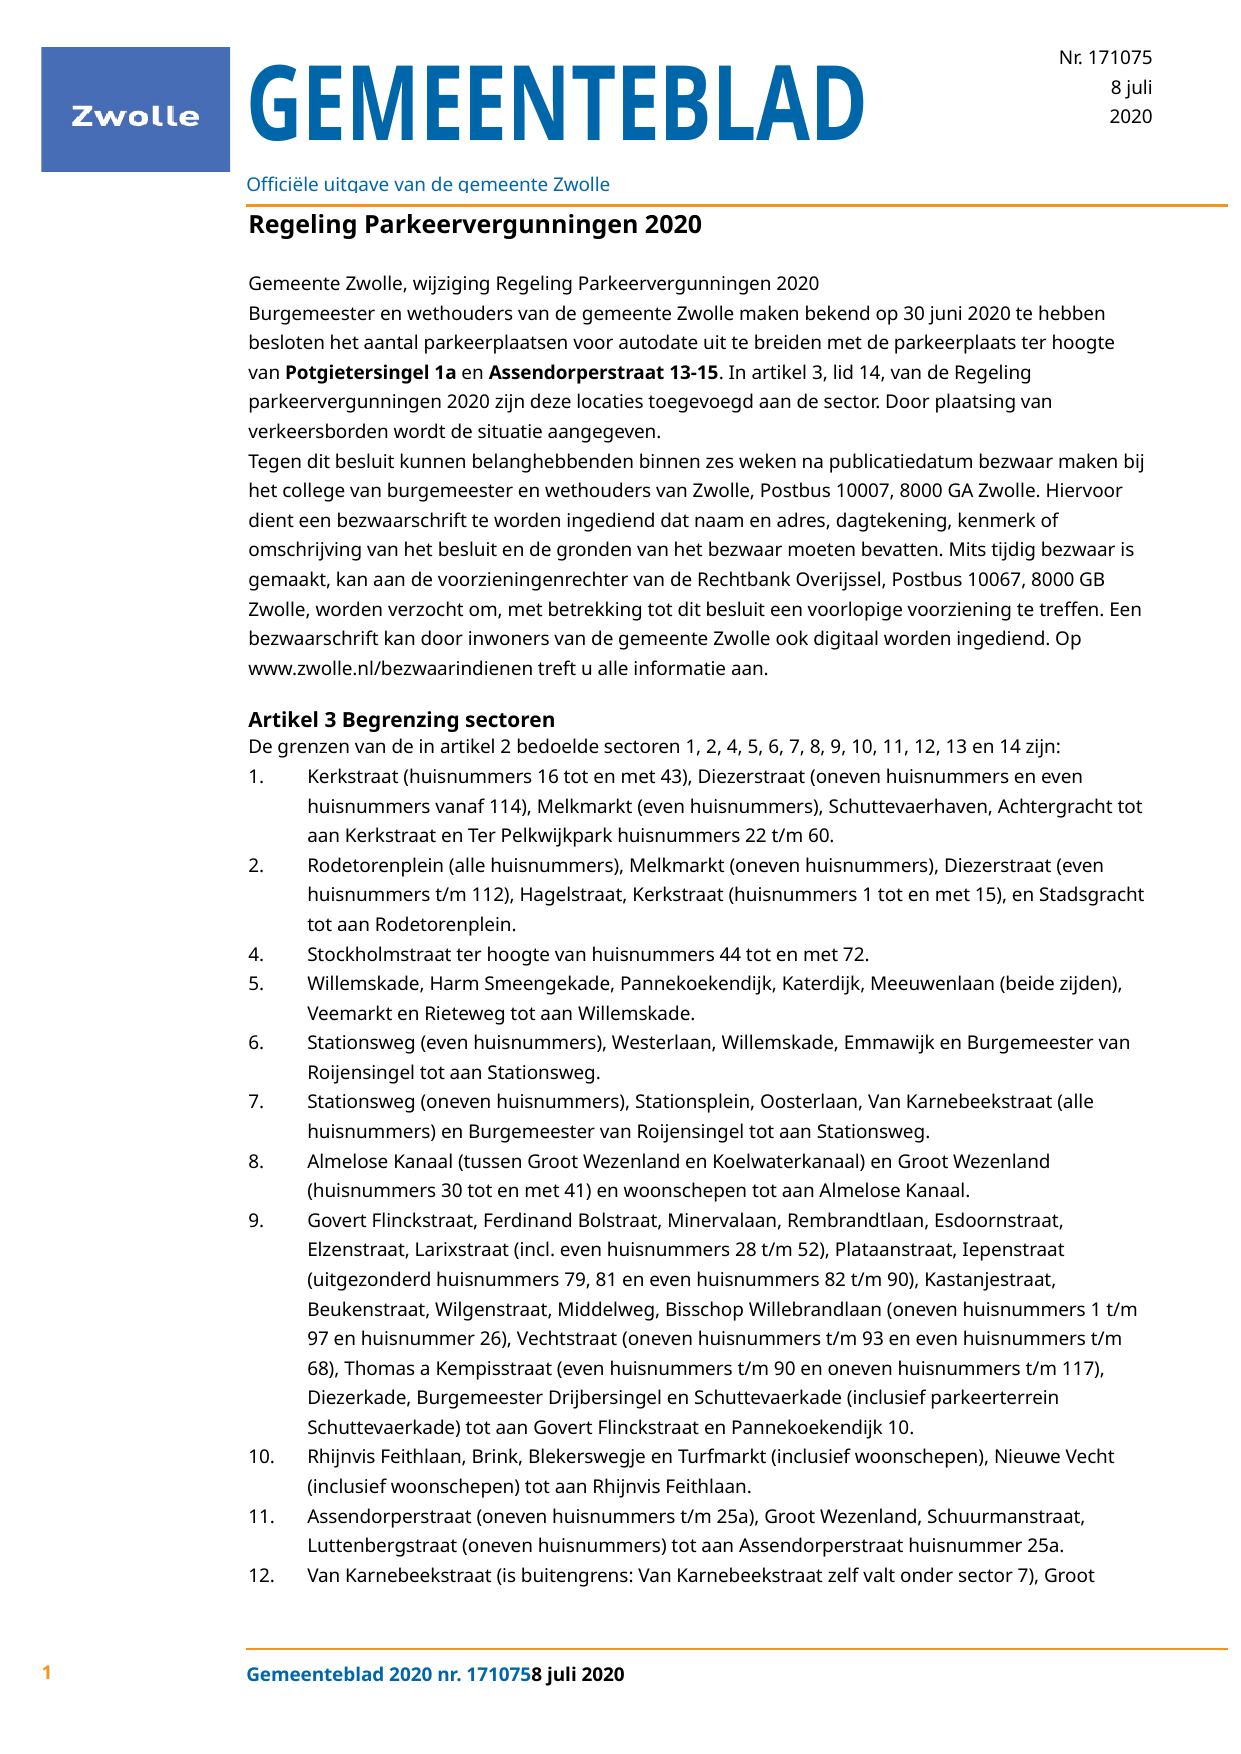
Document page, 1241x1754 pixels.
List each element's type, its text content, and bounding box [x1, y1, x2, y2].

text Tegen dit besluit kunnen belanghebbenden binnen zes weken na publicatiedatum bezwaar maken bij het college van burgemeester en wethouders van Zwolle, Postbus 10007, 8000 GA Zwolle. Hiervoor dient een bezwaarschrift te worden ingediend dat naam en adres, dagtekening, kenmerk of omschrijving van het besluit en de gronden van het bezwaar moeten bevatten. Mits tijdig bezwaar is gemaakt, kan aan de voorzieningenrechter van de Rechtbank Overijssel, Postbus 10067, 8000 GB Zwolle, worden verzocht om, met betrekking tot dit besluit een voorlopige voorziening te treffen. Een bezwaarschrift kan door inwoners van de gemeente Zwolle ook digitaal worden ingediend. Op www.zwolle.nl/bezwaarindienen treft u alle informatie aan. [248, 448, 1152, 681]
list Stationsweg (even huisnummers), Westerlaan, Willemskade, Emmawijk en Burgemeester van Roijensingel tot aan Stationsweg. [248, 1029, 1152, 1085]
list Rhijnvis Feithlaan, Brink, Blekerswegje en Turfmarkt (inclusief woonschepen), Nieuwe Vecht (inclusief woonschepen) tot aan Rhijnvis Feithlaan. [248, 1444, 1152, 1499]
text De grenzen van de in artikel 2 bedoelde sectoren 1, 2, 4, 5, 6, 7, 8, 9, 10, 11, 12, 13 en 14 zijn: [248, 734, 1152, 759]
text Burgemeester en wethouders van de gemeente Zwolle maken bekend op 30 juni 2020 te hebben besloten het aantal parkeerplaatsen voor autodate uit te breiden met de parkeerplaats ter hoogte van Potgietersingel 1a en Assendorperstraat 13-15. In artikel 3, lid 14, van de Regeling parkeervergunningen 2020 zijn deze locaties toegevoegd aan de sector. Door plaatsing van verkeersborden wordt de situatie aangegeven. [248, 300, 1152, 444]
list Assendorperstraat (oneven huisnummers t/m 25a), Groot Wezenland, Schuurmanstraat, Luttenbergstraat (oneven huisnummers) tot aan Assendorperstraat huisnummer 25a. [248, 1503, 1152, 1558]
picture [41, 47, 231, 172]
text Gemeente Zwolle, wijziging Regeling Parkeervergunningen 2020 [248, 270, 1152, 296]
list Govert Flinckstraat, Ferdinand Bolstraat, Minervalaan, Rembrandtlaan, Esdoornstraat, Elzenstraat, Larixstraat (incl. even huisnummers 28 t/m 52), Plataanstraat, Iepenstraat (uitgezonderd huisnummers 79, 81 en even huisnummers 82 t/m 90), Kastanjestraat, Beukenstraat, Wilgenstraat, Middelweg, Bisschop Willebrandlaan (oneven huisnummers 1 t/m 97 en huisnummer 26), Vechtstraat (oneven huisnummers t/m 93 en even huisnummers t/m 68), Thomas a Kempisstraat (even huisnummers t/m 90 en oneven huisnummers t/m 117), Diezerkade, Burgemeester Drijbersingel en Schuttevaerkade (inclusief parkeerterrein Schuttevaerkade) tot aan Govert Flinckstraat en Pannekoekendijk 10. [248, 1207, 1152, 1440]
list Almelose Kanaal (tussen Groot Wezenland en Koelwaterkanaal) en Groot Wezenland (huisnummers 30 tot en met 41) en woonschepen tot aan Almelose Kanaal. [248, 1148, 1152, 1203]
text Regeling Parkeervergunningen 2020 [248, 207, 1152, 241]
list Van Karnebeekstraat (is buitengrens: Van Karnebeekstraat zelf valt onder sector 7), Groot [248, 1562, 1152, 1588]
list Kerkstraat (huisnummers 16 tot en met 43), Diezerstraat (oneven huisnummers en even huisnummers vanaf 114), Melkmarkt (even huisnummers), Schuttevaerhaven, Achtergracht tot aan Kerkstraat en Ter Pelkwijkpark huisnummers 22 t/m 60. [248, 763, 1152, 848]
list Stockholmstraat ter hoogte van huisnummers 44 tot en met 72. [248, 941, 1152, 967]
text Artikel 3 Begrenzing sectoren [248, 705, 1152, 734]
list Stationsweg (oneven huisnummers), Stationsplein, Oosterlaan, Van Karnebeekstraat (alle huisnummers) en Burgemeester van Roijensingel tot aan Stationsweg. [248, 1089, 1152, 1144]
list Rodetorenplein (alle huisnummers), Melkmarkt (oneven huisnummers), Diezerstraat (even huisnummers t/m 112), Hagelstraat, Kerkstraat (huisnummers 1 tot en met 15), en Stadsgracht tot aan Rodetorenplein. [248, 852, 1152, 937]
list Willemskade, Harm Smeengekade, Pannekoekendijk, Katerdijk, Meeuwenlaan (beide zijden), Veemarkt en Rieteweg tot aan Willemskade. [248, 970, 1152, 1026]
